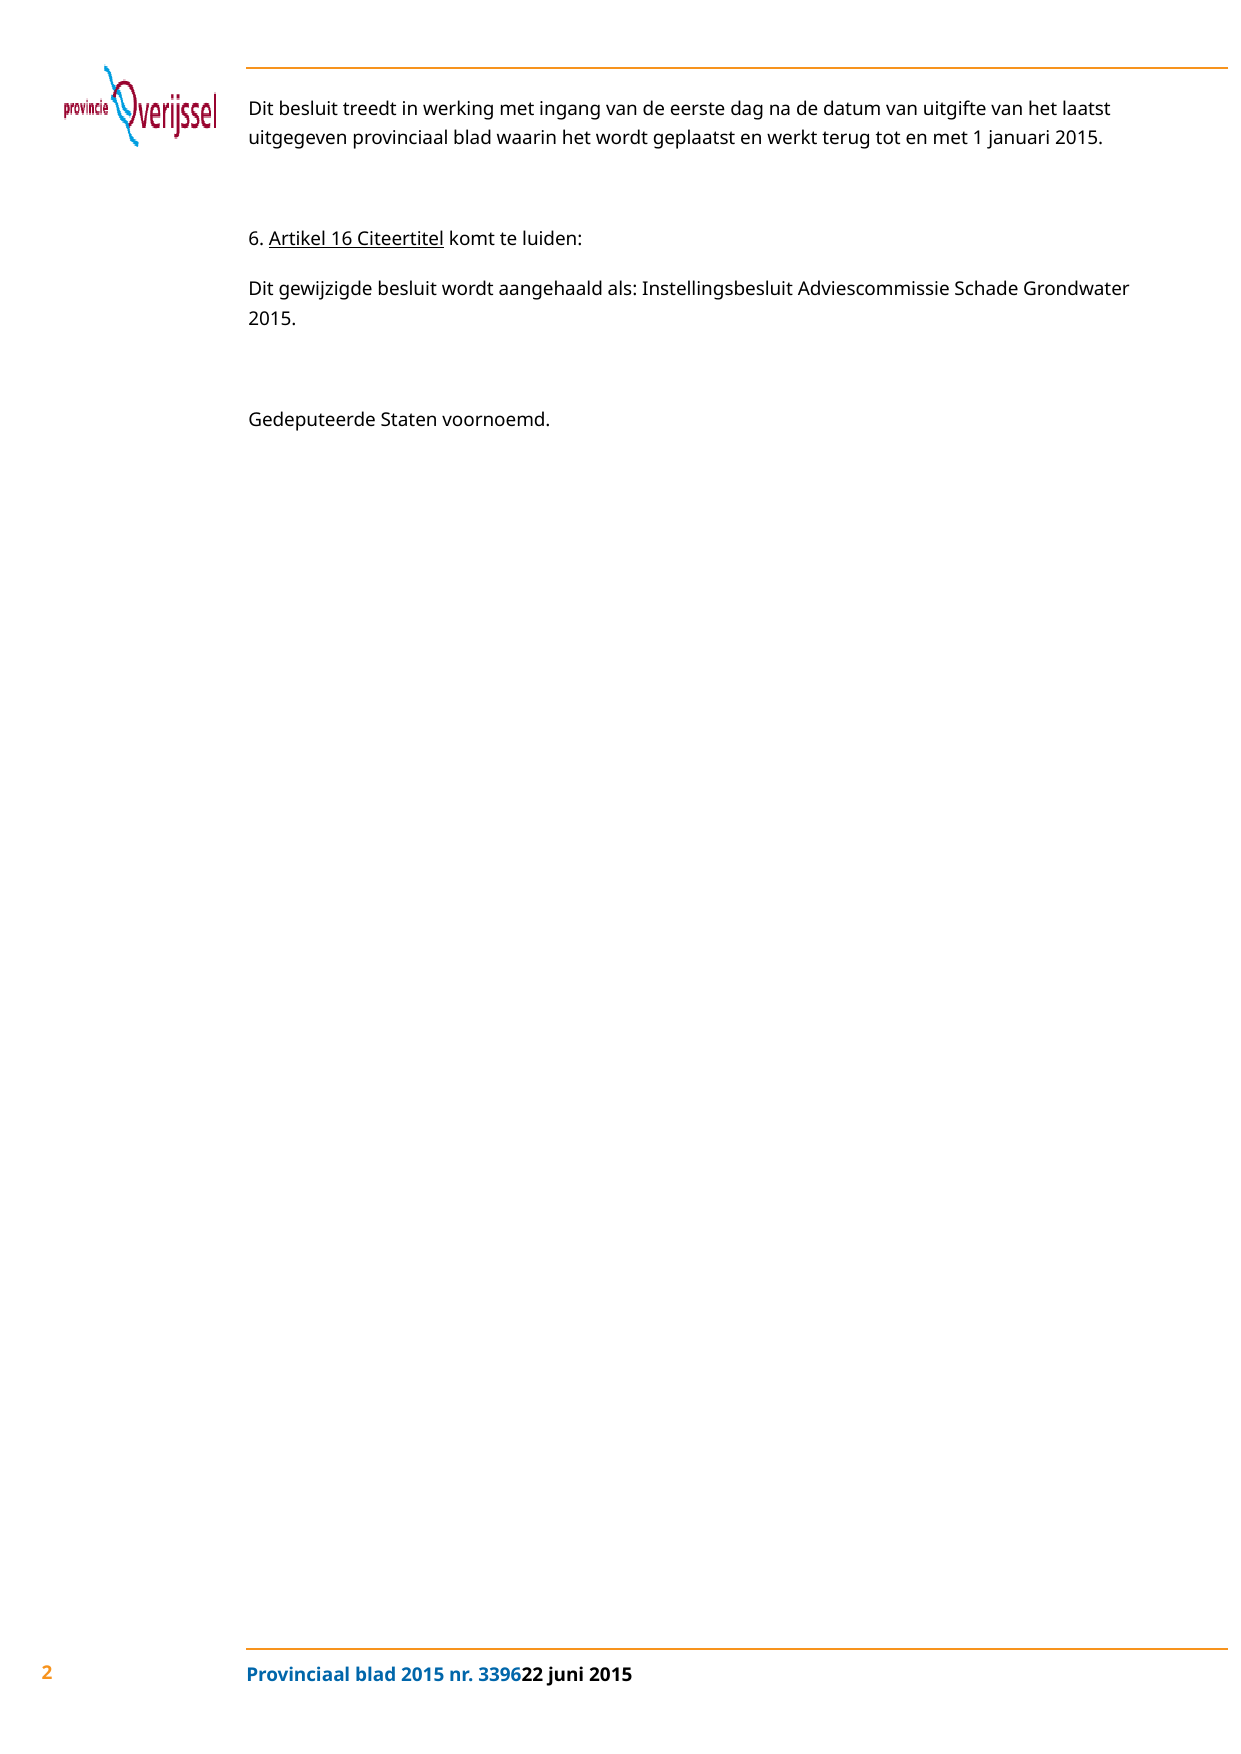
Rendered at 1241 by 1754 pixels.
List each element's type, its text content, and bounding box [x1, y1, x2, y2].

text 6. Artikel 16 Citeertitel komt te luiden: [248, 225, 1152, 251]
text Dit besluit treedt in werking met ingang van de eerste dag na de datum van uitgifte van het laatst uitgegeven provinciaal blad waarin het wordt geplaatst en werkt terug tot en met 1 januari 2015. [248, 95, 1152, 150]
picture [41, 47, 231, 172]
text Gedeputeerde Staten voornoemd. [248, 406, 1152, 432]
text Dit gewijzigde besluit wordt aangehaald als: Instellingsbesluit Adviescommissie Schade Grondwater 2015. [248, 276, 1152, 331]
